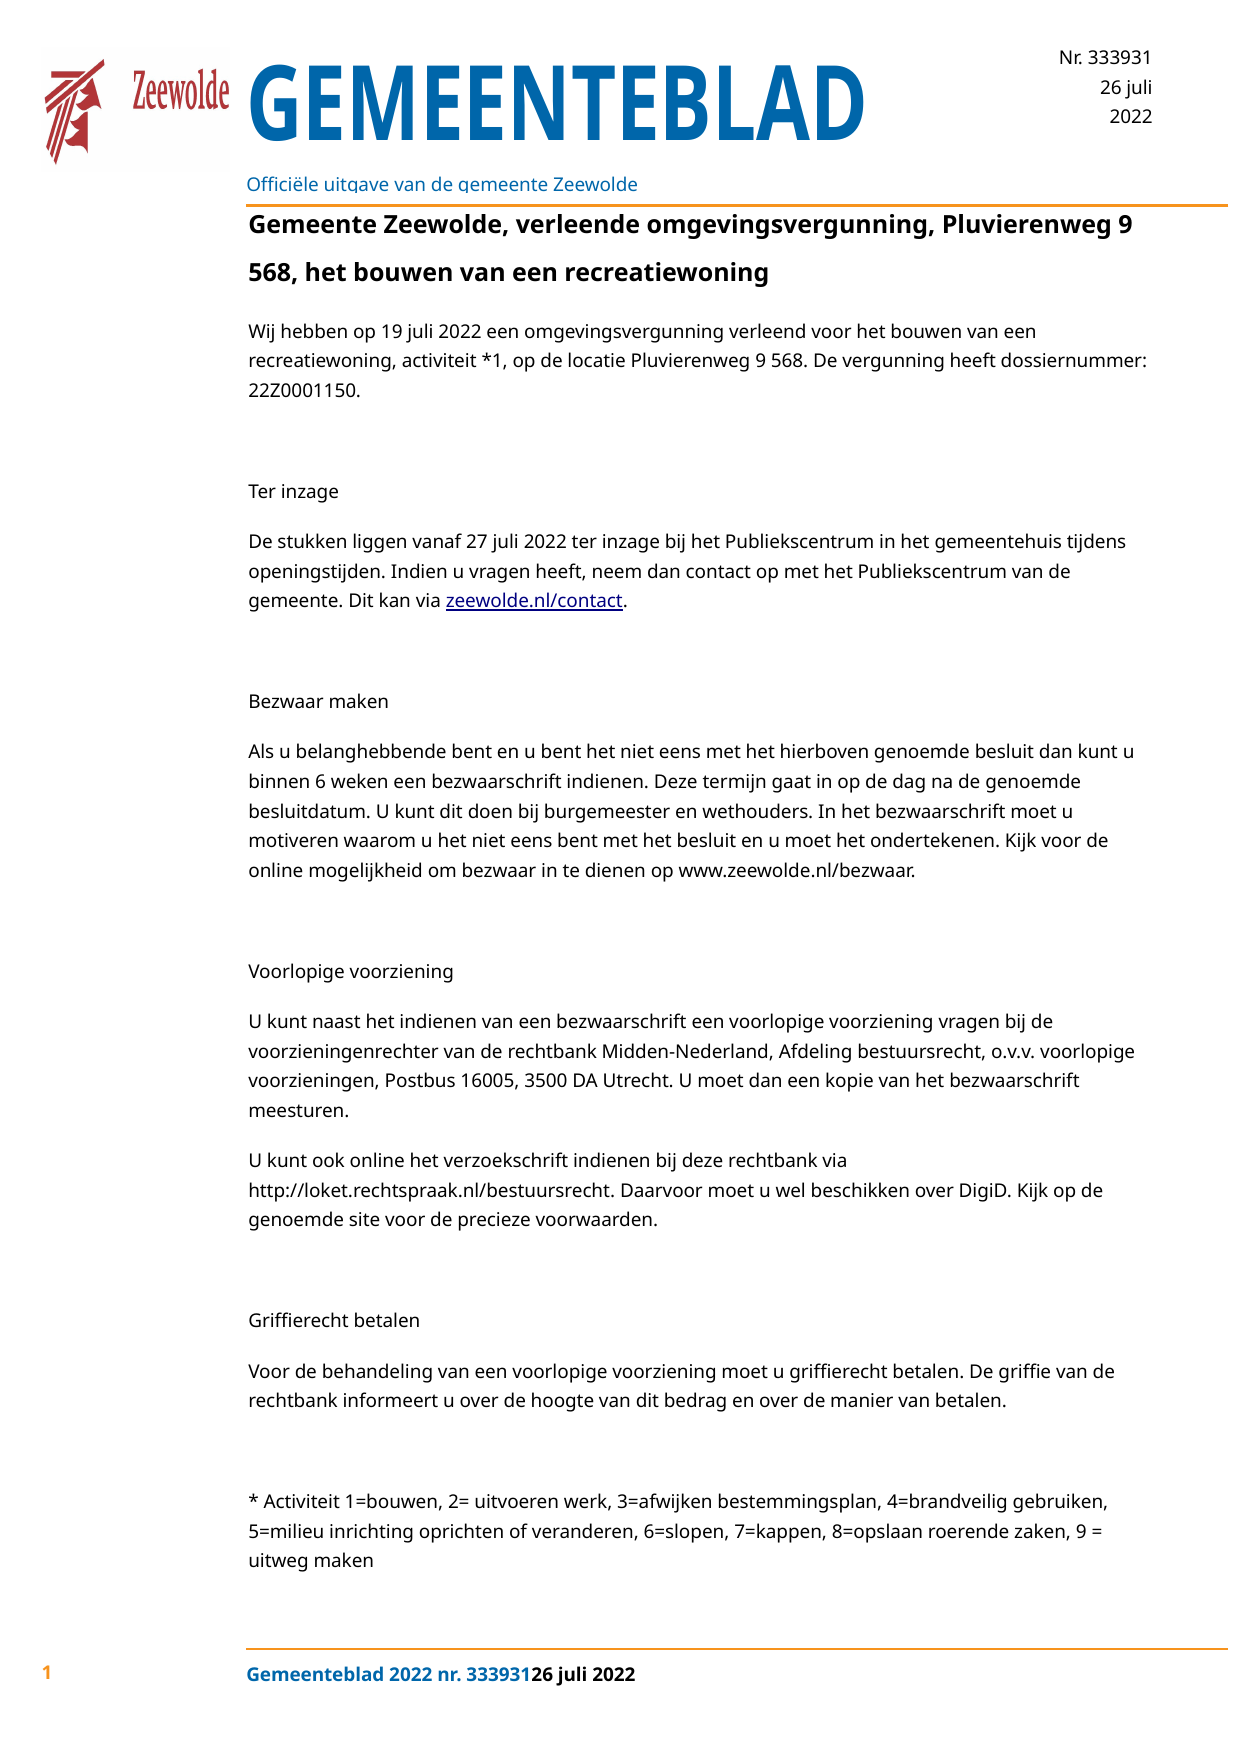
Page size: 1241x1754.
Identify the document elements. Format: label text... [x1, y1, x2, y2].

text U kunt ook online het verzoekschrift indienen bij deze rechtbank via http://loket.rechtspraak.nl/bestuursrecht. Daarvoor moet u wel beschikken over DigiD. Kijk op de genoemde site voor de precieze voorwaarden. [248, 1147, 1152, 1232]
text * Activiteit 1=bouwen, 2= uitvoeren werk, 3=afwijken bestemmingsplan, 4=brandveilig gebruiken, 5=milieu inrichting oprichten of veranderen, 6=slopen, 7=kappen, 8=opslaan roerende zaken, 9 = uitweg maken [248, 1488, 1152, 1573]
text Voor de behandeling van een voorlopige voorziening moet u griffierecht betalen. De griffie van de rechtbank informeert u over de hoogte van dit bedrag en over de manier van betalen. [248, 1358, 1152, 1413]
picture [41, 47, 231, 172]
text Gemeente Zeewolde, verleende omgevingsvergunning, Pluvierenweg 9 568, het bouwen van een recreatiewoning [248, 207, 1152, 288]
text De stukken liggen vanaf 27 juli 2022 ter inzage bij het Publiekscentrum in het gemeentehuis tijdens openingstijden. Indien u vragen heeft, neem dan contact op met het Publiekscentrum van de gemeente. Dit kan via zeewolde.nl/contact. [248, 528, 1152, 613]
text Wij hebben op 19 juli 2022 een omgevingsvergunning verleend voor het bouwen van een recreatiewoning, activiteit *1, op de locatie Pluvierenweg 9 568. De vergunning heeft dossiernummer: 22Z0001150. [248, 318, 1152, 403]
text Als u belanghebbende bent en u bent het niet eens met het hierboven genoemde besluit dan kunt u binnen 6 weken een bezwaarschrift indienen. Deze termijn gaat in op de dag na de genoemde besluitdatum. U kunt dit doen bij burgemeester en wethouders. In het bezwaarschrift moet u motiveren waarom u het niet eens bent met het besluit en u moet het ondertekenen. Kijk voor de online mogelijkheid om bezwaar in te dienen op www.zeewolde.nl/bezwaar. [248, 739, 1152, 883]
text U kunt naast het indienen van een bezwaarschrift een voorlopige voorziening vragen bij de voorzieningenrechter van de rechtbank Midden-Nederland, Afdeling bestuursrecht, o.v.v. voorlopige voorzieningen, Postbus 16005, 3500 DA Utrecht. U moet dan een kopie van het bezwaarschrift meesturen. [248, 1008, 1152, 1123]
text Ter inzage [248, 478, 1152, 504]
text Griffierecht betalen [248, 1307, 1152, 1333]
text Voorlopige voorziening [248, 958, 1152, 984]
text Bezwaar maken [248, 688, 1152, 714]
